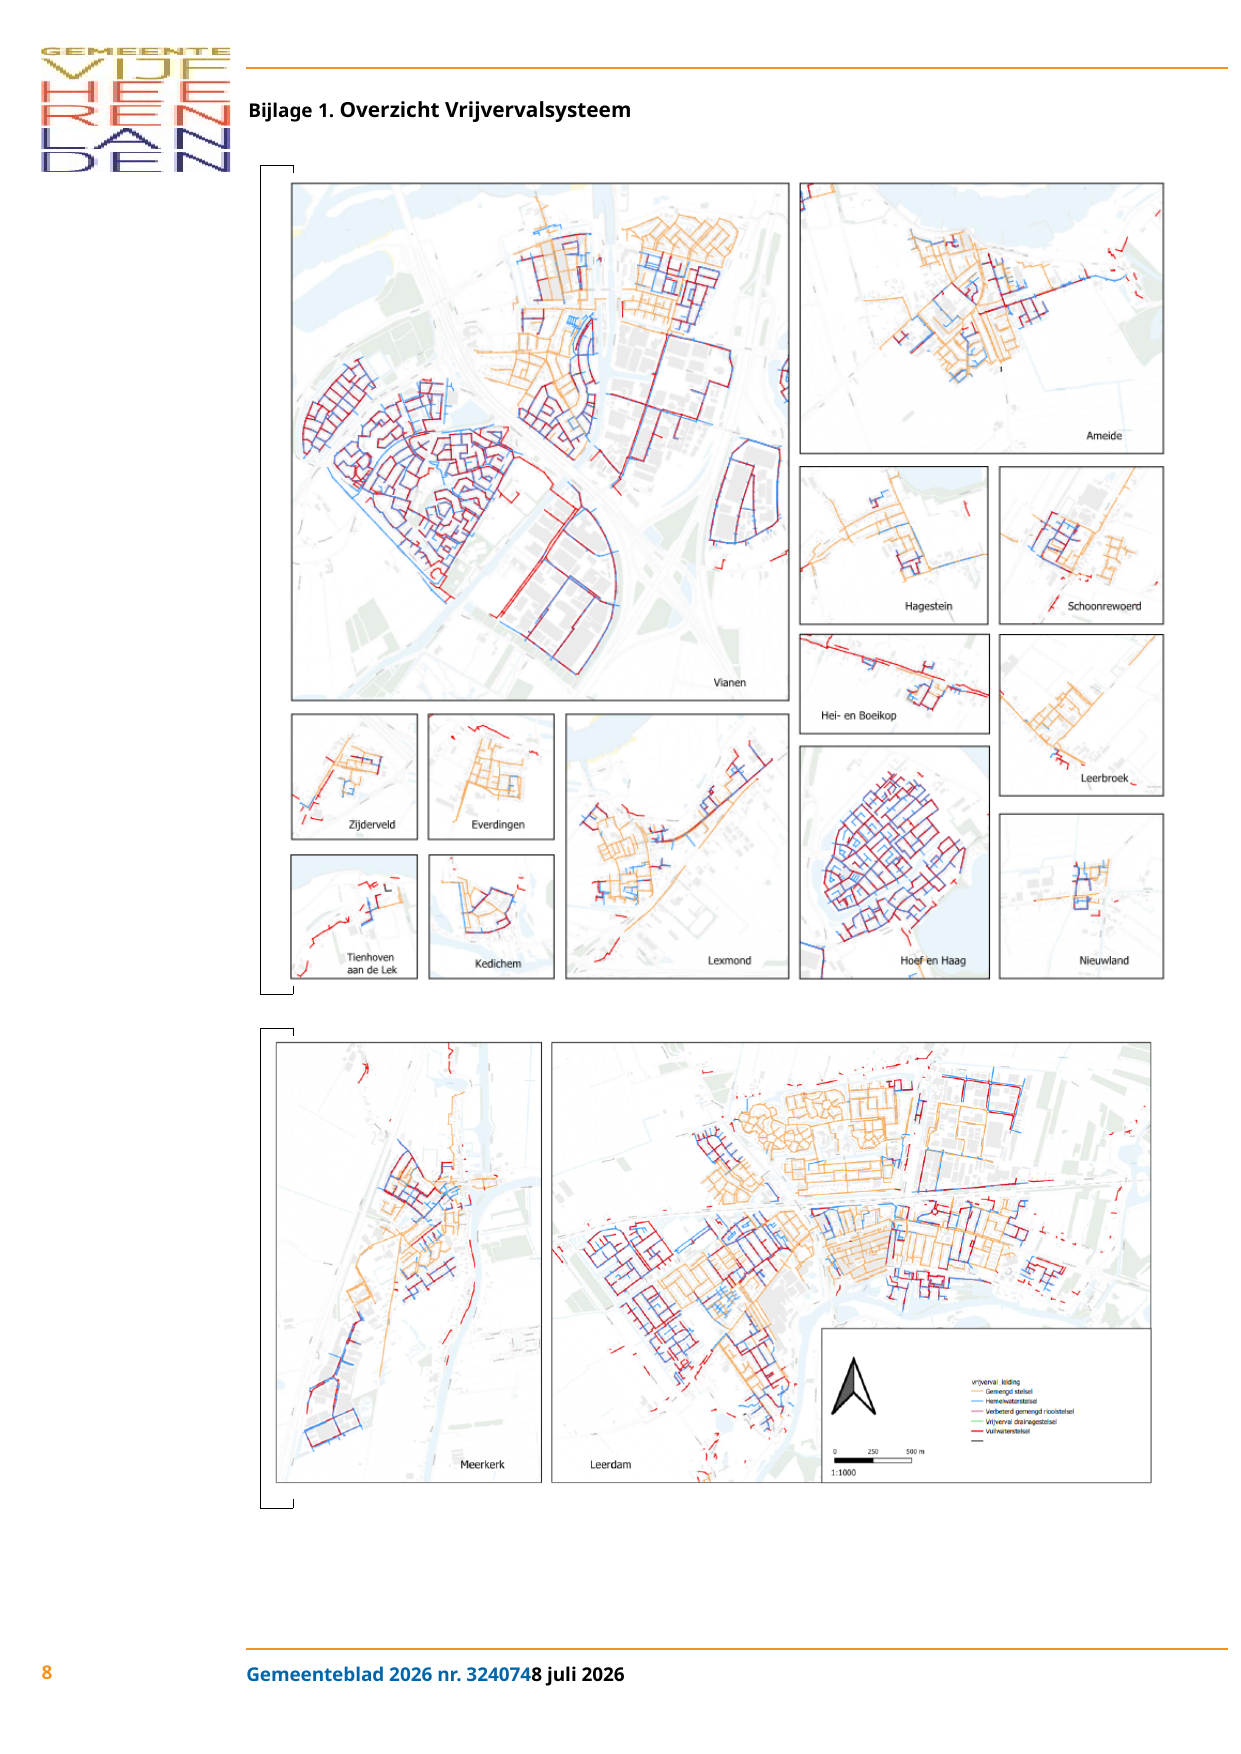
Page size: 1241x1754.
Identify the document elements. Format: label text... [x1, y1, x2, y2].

picture [268, 173, 1173, 986]
picture [41, 47, 231, 172]
text Bijlage 1. Overzicht Vrijvervalsysteem [248, 95, 1152, 123]
picture [268, 1036, 1173, 1499]
